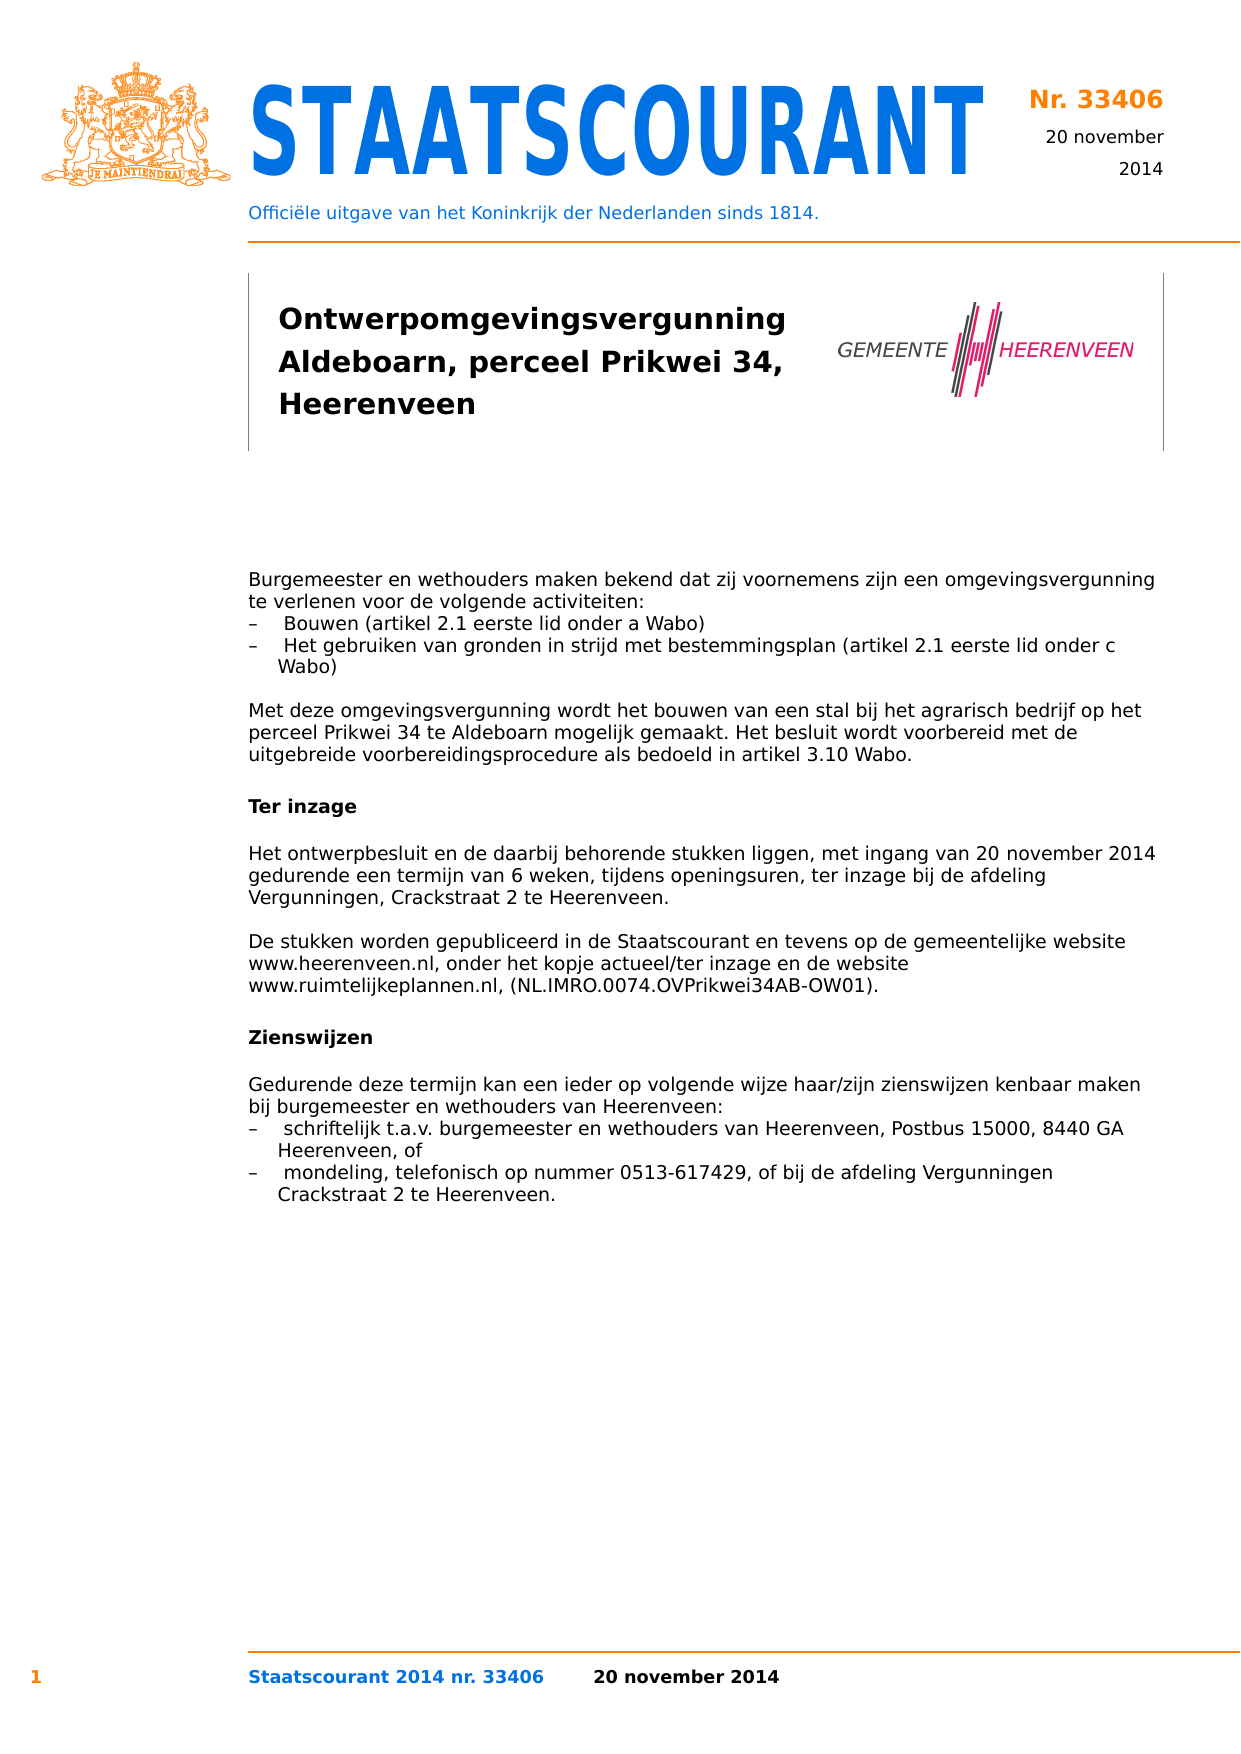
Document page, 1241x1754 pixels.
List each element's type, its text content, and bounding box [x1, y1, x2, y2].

text Met deze omgevingsvergunning wordt het bouwen van een stal bij het agrarisch bedrijf op het perceel Prikwei 34 te Aldeboarn mogelijk gemaakt. Het besluit wordt voorbereid met de uitgebreide voorbereidingsprocedure als bedoeld in artikel 3.10 Wabo. [248, 700, 1163, 766]
table_cell 2014 [998, 153, 1240, 203]
picture [838, 302, 1134, 397]
table_header [25, 62, 248, 241]
text De stukken worden gepubliceerd in de Staatscourant en tevens op de gemeentelijke website www.heerenveen.nl, onder het kopje actueel/ter inzage en de website www.ruimtelijkeplannen.nl, (NL.IMRO.0074.OVPrikwei34AB-OW01). [248, 931, 1163, 997]
text Het ontwerpbesluit en de daarbij behorende stukken liggen, met ingang van 20 november 2014 gedurende een termijn van 6 weken, tijdens openingsuren, ter inzage bij de afdeling Vergunningen, Crackstraat 2 te Heerenveen. [248, 843, 1163, 909]
table_cell 20 november [998, 121, 1240, 153]
table_header STAATSCOURANT [248, 62, 998, 203]
subtitle Zienswijzen [248, 1027, 1163, 1049]
text – mondeling, telefonisch op nummer 0513-617429, of bij de afdeling Vergunningen Crackstraat 2 te Heerenveen. [248, 1162, 1163, 1206]
text Burgemeester en wethouders maken bekend dat zij voornemens zijn een omgevingsvergunning te verlenen voor de volgende activiteiten: [248, 568, 1163, 612]
subtitle Ontwerpomgevingsvergunning Aldeboarn, perceel Prikwei 34, Heerenveen [249, 273, 1163, 451]
subtitle Ter inzage [248, 796, 1163, 818]
text – Het gebruiken van gronden in strijd met bestemmingsplan (artikel 2.1 eerste lid onder c Wabo) [248, 634, 1163, 678]
text – Bouwen (artikel 2.1 eerste lid onder a Wabo) [248, 612, 1163, 634]
picture [41, 62, 231, 186]
table_cell Officiële uitgave van het Koninkrijk der Nederlanden sinds 1814. [248, 203, 1240, 241]
table_header Nr. 33406 [998, 62, 1240, 121]
text – schriftelijk t.a.v. burgemeester en wethouders van Heerenveen, Postbus 15000, 8440 GA Heerenveen, of [248, 1118, 1163, 1162]
text Gedurende deze termijn kan een ieder op volgende wijze haar/zijn zienswijzen kenbaar maken bij burgemeester en wethouders van Heerenveen: [248, 1074, 1163, 1118]
